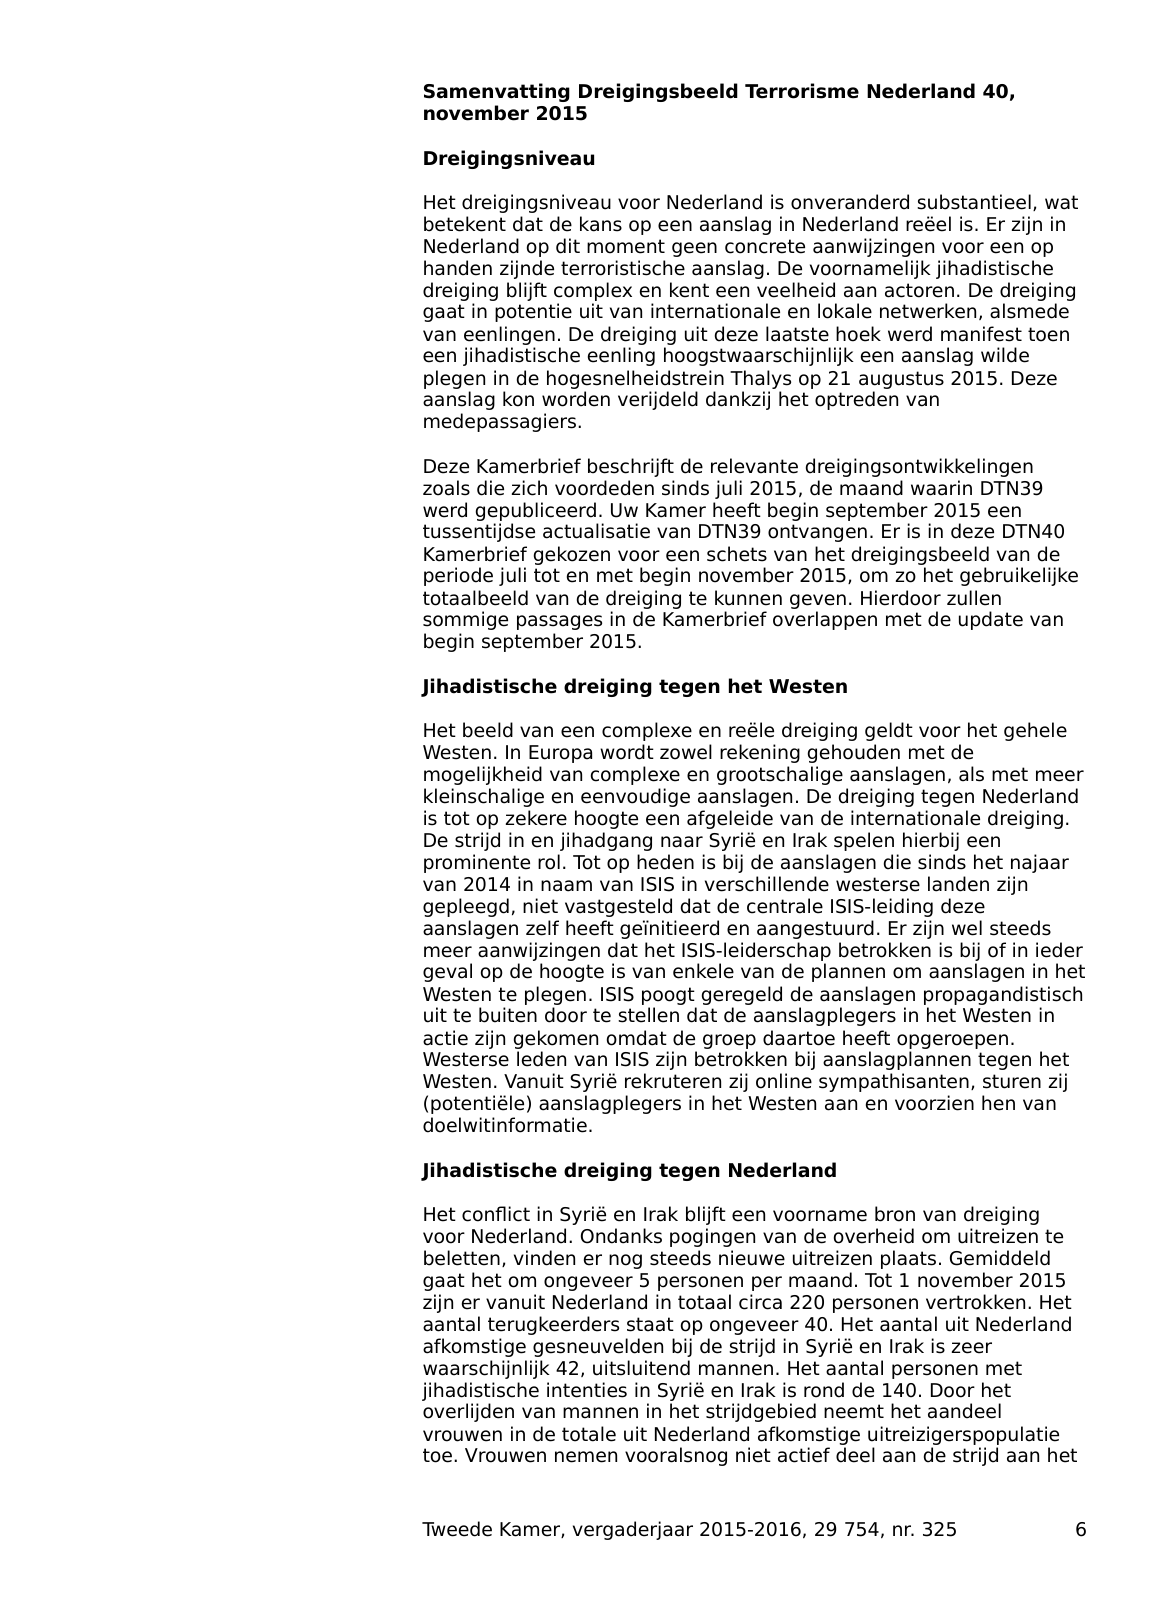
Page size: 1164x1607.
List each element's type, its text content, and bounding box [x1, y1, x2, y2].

subtitle Dreigingsniveau [422, 147, 1087, 169]
subtitle Samenvatting Dreigingsbeeld Terrorisme Nederland 40, november 2015 [422, 81, 1087, 125]
text Deze Kamerbrief beschrijft de relevante dreigingsontwikkelingen zoals die zich voordeden sinds juli 2015, de maand waarin DTN39 werd gepubliceerd. Uw Kamer heeft begin september 2015 een tussentijdse actualisatie van DTN39 ontvangen. Er is in deze DTN40 Kamerbrief gekozen voor een schets van het dreigingsbeeld van de periode juli tot en met begin november 2015, om zo het gebruikelijke totaalbeeld van de dreiging te kunnen geven. Hierdoor zullen sommige passages in de Kamerbrief overlappen met de update van begin september 2015. [422, 456, 1087, 653]
subtitle Jihadistische dreiging tegen het Westen [422, 676, 1087, 697]
text Het conflict in Syrië en Irak blijft een voorname bron van dreiging voor Nederland. Ondanks pogingen van de overheid om uitreizen te beletten, vinden er nog steeds nieuwe uitreizen plaats. Gemiddeld gaat het om ongeveer 5 personen per maand. Tot 1 november 2015 zijn er vanuit Nederland in totaal circa 220 personen vertrokken. Het aantal terugkeerders staat op ongeveer 40. Het aantal uit Nederland afkomstige gesneuvelden bij de strijd in Syrië en Irak is zeer waarschijnlijk 42, uitsluitend mannen. Het aantal personen met jihadistische intenties in Syrië en Irak is rond de 140. Door het overlijden van mannen in het strijdgebied neemt het aandeel vrouwen in de totale uit Nederland afkomstige uitreizigerspopulatie toe. Vrouwen nemen vooralsnog niet actief deel aan de strijd aan het [422, 1204, 1087, 1467]
subtitle Jihadistische dreiging tegen Nederland [422, 1159, 1087, 1181]
text Het dreigingsniveau voor Nederland is onveranderd substantieel, wat betekent dat de kans op een aanslag in Nederland reëel is. Er zijn in Nederland op dit moment geen concrete aanwijzingen voor een op handen zijnde terroristische aanslag. De voornamelijk jihadistische dreiging blijft complex en kent een veelheid aan actoren. De dreiging gaat in potentie uit van internationale en lokale netwerken, alsmede van eenlingen. De dreiging uit deze laatste hoek werd manifest toen een jihadistische eenling hoogstwaarschijnlijk een aanslag wilde plegen in de hogesnelheidstrein Thalys op 21 augustus 2015. Deze aanslag kon worden verijdeld dankzij het optreden van medepassagiers. [422, 192, 1087, 433]
text Het beeld van een complexe en reële dreiging geldt voor het gehele Westen. In Europa wordt zowel rekening gehouden met de mogelijkheid van complexe en grootschalige aanslagen, als met meer kleinschalige en eenvoudige aanslagen. De dreiging tegen Nederland is tot op zekere hoogte een afgeleide van de internationale dreiging. De strijd in en jihadgang naar Syrië en Irak spelen hierbij een prominente rol. Tot op heden is bij de aanslagen die sinds het najaar van 2014 in naam van ISIS in verschillende westerse landen zijn gepleegd, niet vastgesteld dat de centrale ISIS-leiding deze aanslagen zelf heeft geïnitieerd en aangestuurd. Er zijn wel steeds meer aanwijzingen dat het ISIS-leiderschap betrokken is bij of in ieder geval op de hoogte is van enkele van de plannen om aanslagen in het Westen te plegen. ISIS poogt geregeld de aanslagen propagandistisch uit te buiten door te stellen dat de aanslagplegers in het Westen in actie zijn gekomen omdat de groep daartoe heeft opgeroepen. Westerse leden van ISIS zijn betrokken bij aanslagplannen tegen het Westen. Vanuit Syrië rekruteren zij online sympathisanten, sturen zij (potentiële) aanslagplegers in het Westen aan en voorzien hen van doelwitinformatie. [422, 720, 1087, 1137]
